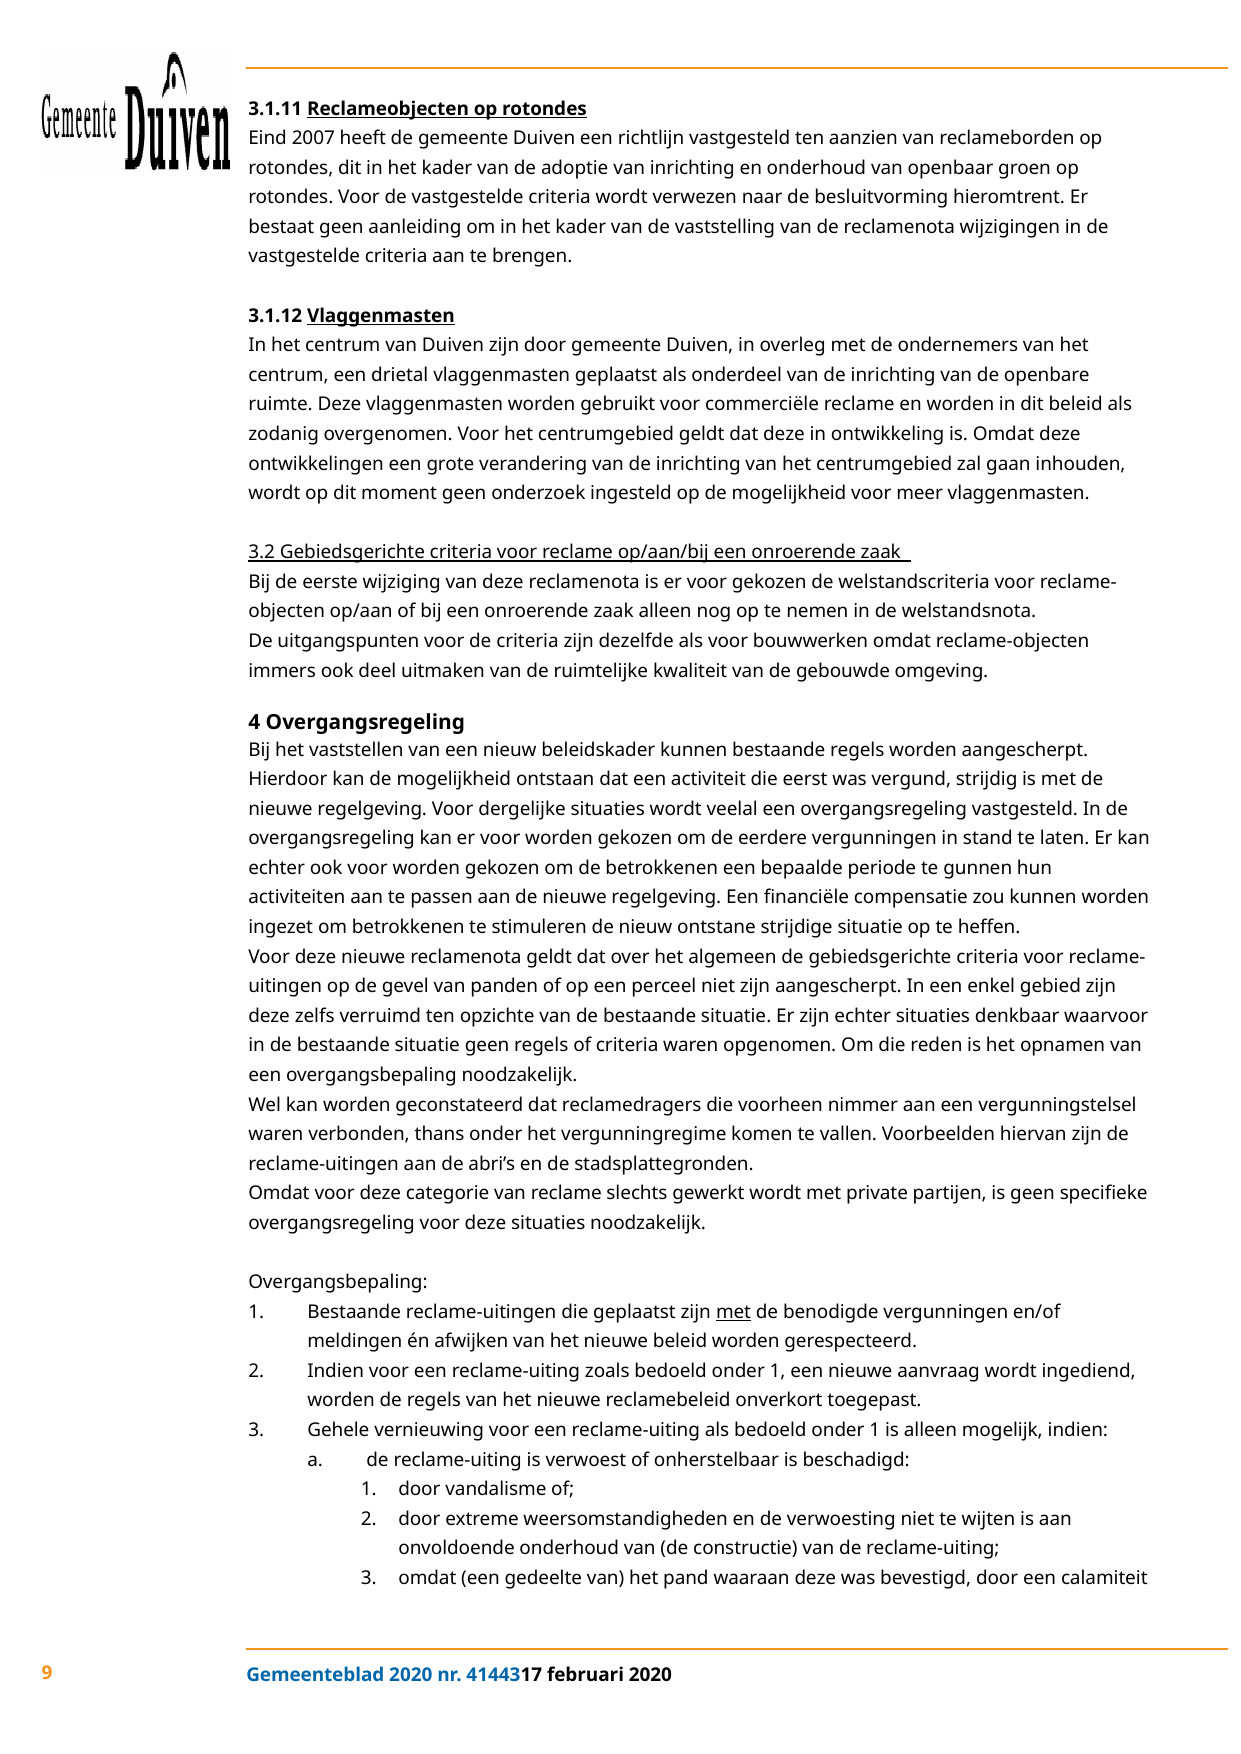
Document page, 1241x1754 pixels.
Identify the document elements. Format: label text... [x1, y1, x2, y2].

text Voor deze nieuwe reclamenota geldt dat over het algemeen de gebiedsgerichte criteria voor reclame-uitingen op de gevel van panden of op een perceel niet zijn aangescherpt. In een enkel gebied zijn deze zelfs verruimd ten opzichte van de bestaande situatie. Er zijn echter situaties denkbaar waarvoor in de bestaande situatie geen regels of criteria waren opgenomen. Om die reden is het opnamen van een overgangsbepaling noodzakelijk. [248, 943, 1152, 1087]
list Gehele vernieuwing voor een reclame-uiting als bedoeld onder 1 is alleen mogelijk, indien: [248, 1416, 1152, 1442]
text Omdat voor deze categorie van reclame slechts gewerkt wordt met private partijen, is geen specifieke overgangsregeling voor deze situaties noodzakelijk. [248, 1179, 1152, 1235]
text Overgangsbepaling: [248, 1268, 1152, 1294]
text Wel kan worden geconstateerd dat reclamedragers die voorheen nimmer aan een vergunningstelsel waren verbonden, thans onder het vergunningregime komen te vallen. Voorbeelden hiervan zijn de reclame-uitingen aan de abri’s en de stadsplattegronden. [248, 1091, 1152, 1176]
text Bij de eerste wijziging van deze reclamenota is er voor gekozen de welstandscriteria voor reclame-objecten op/aan of bij een onroerende zaak alleen nog op te nemen in de welstandsnota. [248, 568, 1152, 623]
text 3.1.11 Reclameobjecten op rotondes [248, 95, 1152, 121]
list door extreme weersomstandigheden en de verwoesting niet te wijten is aan onvoldoende onderhoud van (de constructie) van de reclame-uiting; [361, 1505, 1152, 1560]
text 3.1.12 Vlaggenmasten [248, 302, 1152, 328]
list omdat (een gedeelte van) het pand waaraan deze was bevestigd, door een calamiteit [361, 1564, 1152, 1590]
text 3.2 Gebiedsgerichte criteria voor reclame op/aan/bij een onroerende zaak [248, 538, 1152, 564]
list Bestaande reclame-uitingen die geplaatst zijn met de benodigde vergunningen en/of meldingen én afwijken van het nieuwe beleid worden gerespecteerd. [248, 1298, 1152, 1353]
text 4 Overgangsregeling [248, 707, 1152, 736]
list door vandalisme of; [361, 1475, 1152, 1501]
list Indien voor een reclame-uiting zoals bedoeld onder 1, een nieuwe aanvraag wordt ingediend, worden de regels van het nieuwe reclamebeleid onverkort toegepast. [248, 1357, 1152, 1412]
text In het centrum van Duiven zijn door gemeente Duiven, in overleg met de ondernemers van het centrum, een drietal vlaggenmasten geplaatst als onderdeel van de inrichting van de openbare ruimte. Deze vlaggenmasten worden gebruikt voor commerciële reclame en worden in dit beleid als zodanig overgenomen. Voor het centrumgebied geldt dat deze in ontwikkeling is. Omdat deze ontwikkelingen een grote verandering van de inrichting van het centrumgebied zal gaan inhouden, wordt op dit moment geen onderzoek ingesteld op de mogelijkheid voor meer vlaggenmasten. [248, 331, 1152, 505]
text De uitgangspunten voor de criteria zijn dezelfde als voor bouwwerken omdat reclame-objecten immers ook deel uitmaken van de ruimtelijke kwaliteit van de gebouwde omgeving. [248, 627, 1152, 683]
text Eind 2007 heeft de gemeente Duiven een richtlijn vastgesteld ten aanzien van reclameborden op rotondes, dit in het kader van de adoptie van inrichting en onderhoud van openbaar groen op rotondes. Voor de vastgestelde criteria wordt verwezen naar de besluitvorming hieromtrent. Er bestaat geen aanleiding om in het kader van de vaststelling van de reclamenota wijzigingen in de vastgestelde criteria aan te brengen. [248, 124, 1152, 268]
picture [41, 47, 231, 172]
text Bij het vaststellen van een nieuw beleidskader kunnen bestaande regels worden aangescherpt. Hierdoor kan de mogelijkheid ontstaan dat een activiteit die eerst was vergund, strijdig is met de nieuwe regelgeving. Voor dergelijke situaties wordt veelal een overgangsregeling vastgesteld. In de overgangsregeling kan er voor worden gekozen om de eerdere vergunningen in stand te laten. Er kan echter ook voor worden gekozen om de betrokkenen een bepaalde periode te gunnen hun activiteiten aan te passen aan de nieuwe regelgeving. Een financiële compensatie zou kunnen worden ingezet om betrokkenen te stimuleren de nieuw ontstane strijdige situatie op te heffen. [248, 736, 1152, 939]
list de reclame-uiting is verwoest of onherstelbaar is beschadigd: [307, 1446, 1152, 1471]
